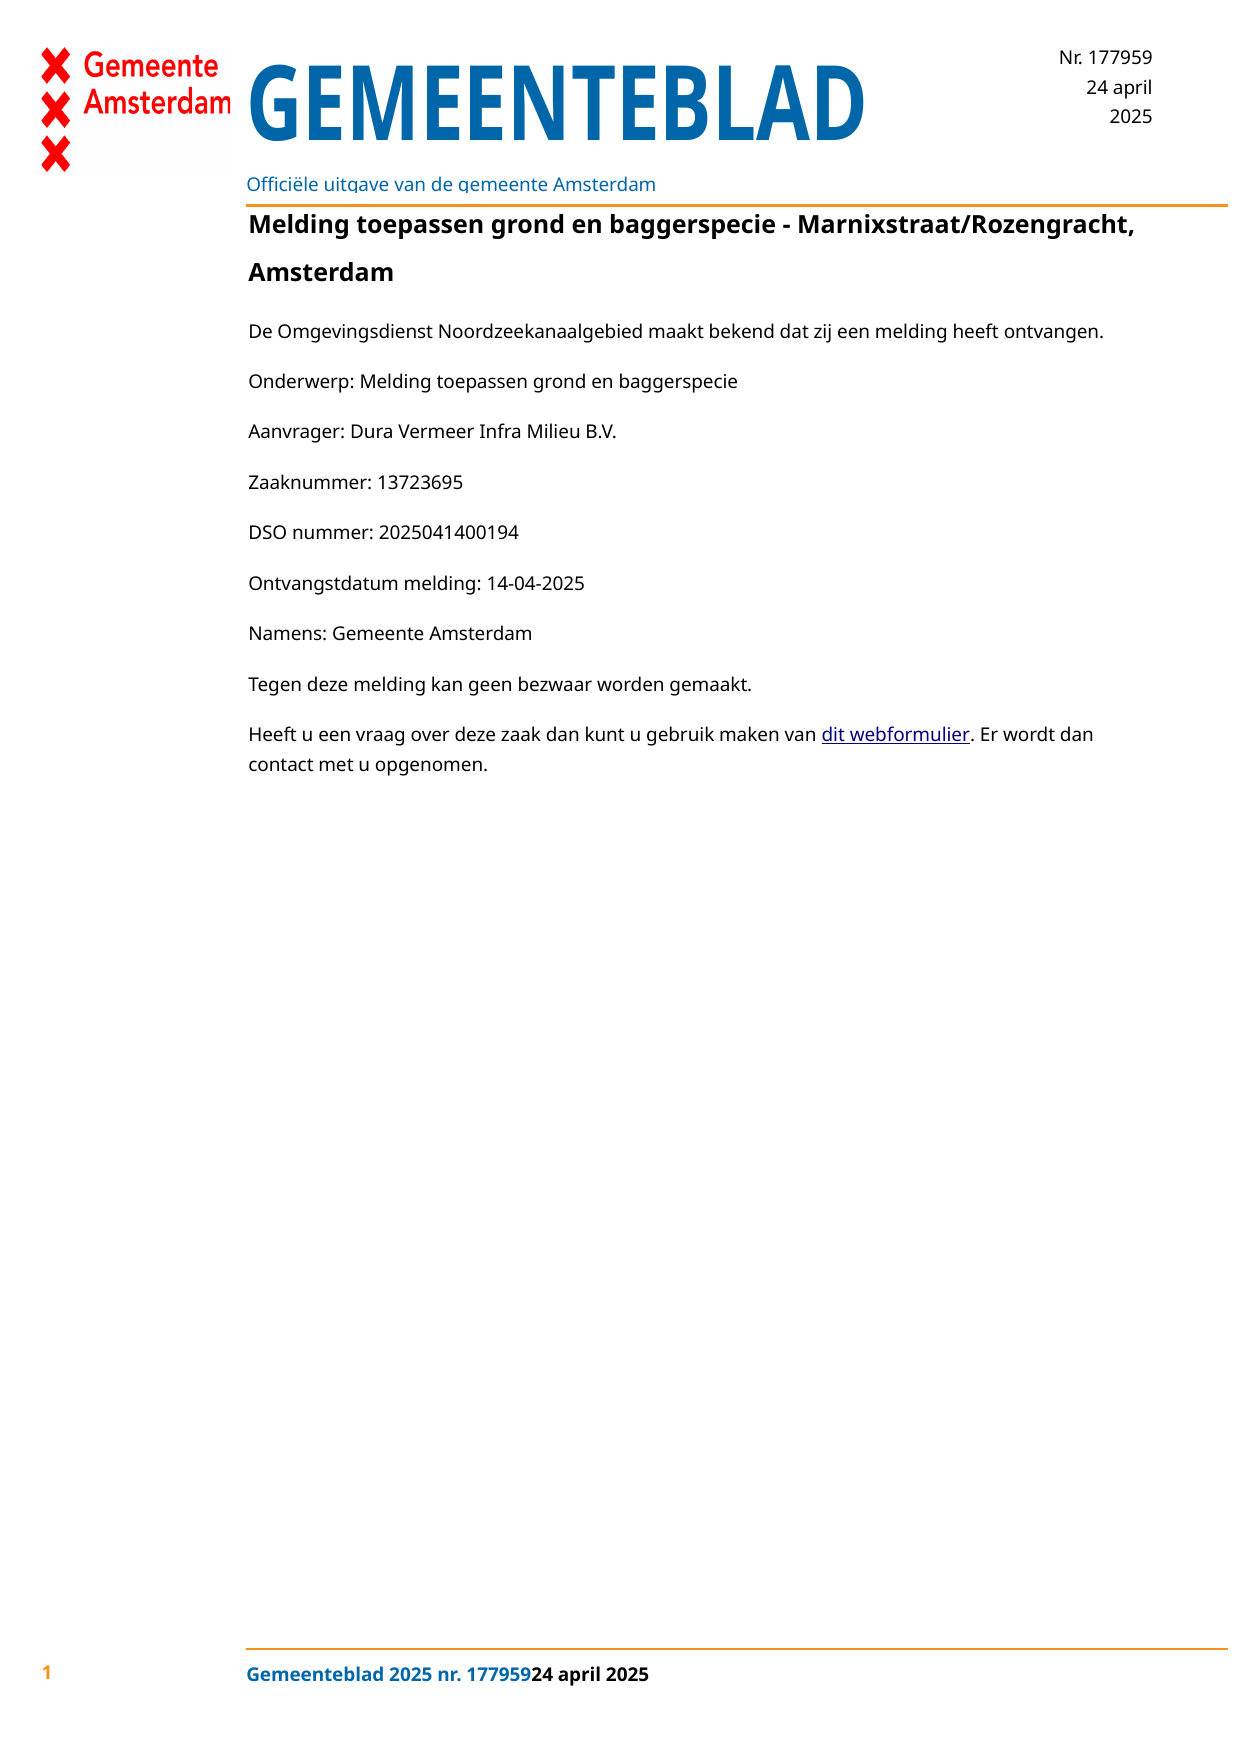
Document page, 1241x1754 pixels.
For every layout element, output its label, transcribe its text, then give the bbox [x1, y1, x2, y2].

text Heeft u een vraag over deze zaak dan kunt u gebruik maken van dit webformulier. Er wordt dan contact met u opgenomen. [248, 721, 1152, 777]
text DSO nummer: 2025041400194 [248, 519, 1152, 545]
text De Omgevingsdienst Noordzeekanaalgebied maakt bekend dat zij een melding heeft ontvangen. [248, 318, 1152, 344]
text Tegen deze melding kan geen bezwaar worden gemaakt. [248, 671, 1152, 697]
text Onderwerp: Melding toepassen grond en baggerspecie [248, 368, 1152, 394]
text Zaaknummer: 13723695 [248, 469, 1152, 495]
text Namens: Gemeente Amsterdam [248, 620, 1152, 646]
text Aanvrager: Dura Vermeer Infra Milieu B.V. [248, 419, 1152, 444]
text Melding toepassen grond en baggerspecie - Marnixstraat/Rozengracht, Amsterdam [248, 207, 1152, 288]
picture [41, 47, 231, 172]
text Ontvangstdatum melding: 14-04-2025 [248, 570, 1152, 596]
